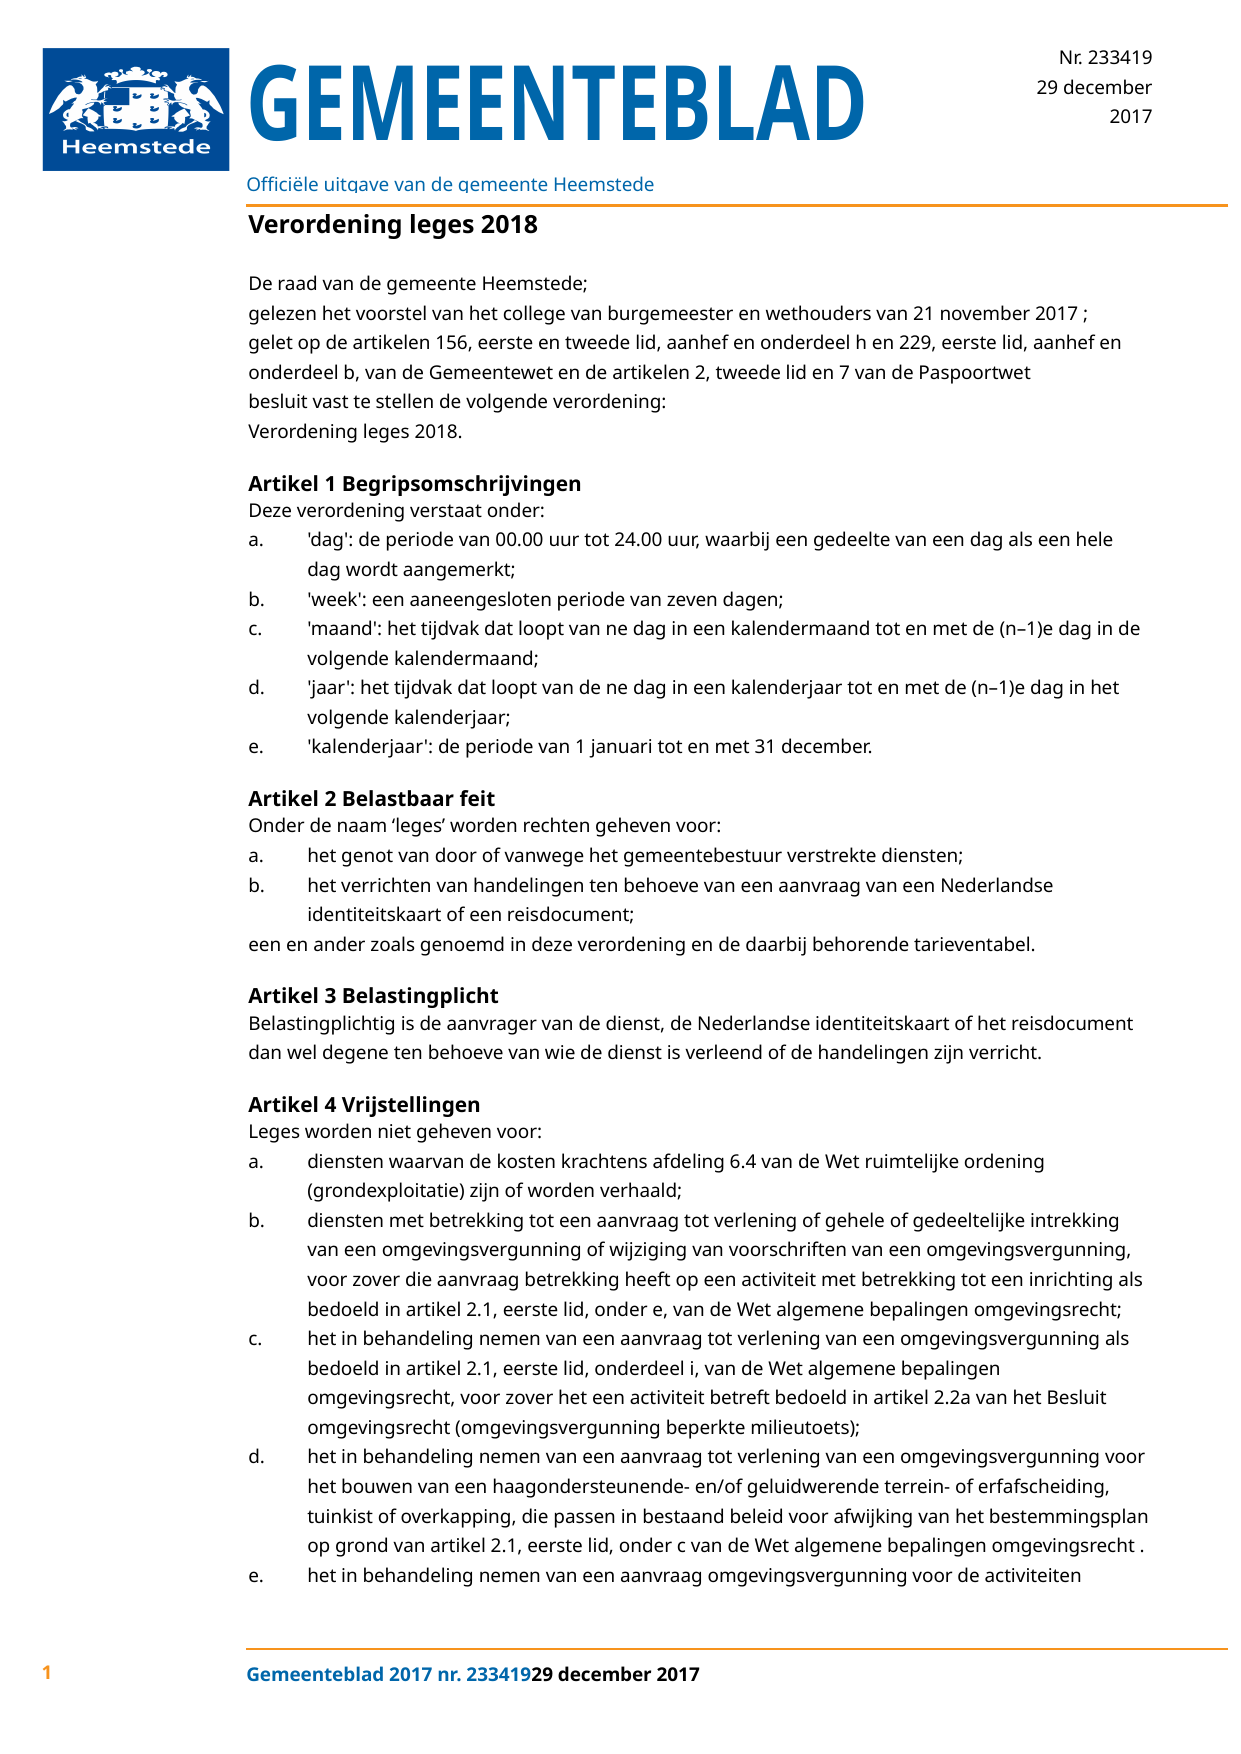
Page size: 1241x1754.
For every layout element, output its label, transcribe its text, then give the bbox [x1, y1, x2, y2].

list 'week': een aaneengesloten periode van zeven dagen; [248, 586, 1152, 612]
list het genot van door of vanwege het gemeentebestuur verstrekte diensten; [248, 842, 1152, 868]
text Artikel 3 Belastingplicht [248, 981, 1152, 1010]
list diensten waarvan de kosten krachtens afdeling 6.4 van de Wet ruimtelijke ordening (grondexploitatie) zijn of worden verhaald; [248, 1148, 1152, 1203]
text Artikel 2 Belastbaar feit [248, 784, 1152, 813]
text Artikel 1 Begripsomschrijvingen [248, 469, 1152, 497]
text De raad van de gemeente Heemstede; [248, 270, 1152, 296]
text Leges worden niet geheven voor: [248, 1118, 1152, 1144]
list het in behandeling nemen van een aanvraag tot verlening van een omgevingsvergunning voor het bouwen van een haagondersteunende- en/of geluidwerende terrein- of erfafscheiding, tuinkist of overkapping, die passen in bestaand beleid voor afwijking van het bestemmingsplan op grond van artikel 2.1, eerste lid, onder c van de Wet algemene bepalingen omgevingsrecht . [248, 1444, 1152, 1558]
text Artikel 4 Vrijstellingen [248, 1090, 1152, 1118]
text besluit vast te stellen de volgende verordening: [248, 389, 1152, 414]
text Deze verordening verstaat onder: [248, 497, 1152, 523]
text Belastingplichtig is de aanvrager van de dienst, de Nederlandse identiteitskaart of het reisdocument dan wel degene ten behoeve van wie de dienst is verleend of de handelingen zijn verricht. [248, 1010, 1152, 1065]
list diensten met betrekking tot een aanvraag tot verlening of gehele of gedeeltelijke intrekking van een omgevingsvergunning of wijziging van voorschriften van een omgevingsvergunning, voor zover die aanvraag betrekking heeft op een activiteit met betrekking tot een inrichting als bedoeld in artikel 2.1, eerste lid, onder e, van de Wet algemene bepalingen omgevingsrecht; [248, 1207, 1152, 1321]
list het in behandeling nemen van een aanvraag omgevingsvergunning voor de activiteiten [248, 1562, 1152, 1588]
list het verrichten van handelingen ten behoeve van een aanvraag van een Nederlandse identiteitskaart of een reisdocument; [248, 872, 1152, 927]
text Onder de naam ‘leges’ worden rechten geheven voor: [248, 813, 1152, 838]
text gelezen het voorstel van het college van burgemeester en wethouders van 21 november 2017 ; [248, 300, 1152, 326]
text een en ander zoals genoemd in deze verordening en de daarbij behorende tarieventabel. [248, 931, 1152, 957]
text gelet op de artikelen 156, eerste en tweede lid, aanhef en onderdeel h en 229, eerste lid, aanhef en onderdeel b, van de Gemeentewet en de artikelen 2, tweede lid en 7 van de Paspoortwet [248, 329, 1152, 385]
list het in behandeling nemen van een aanvraag tot verlening van een omgevingsvergunning als bedoeld in artikel 2.1, eerste lid, onderdeel i, van de Wet algemene bepalingen omgevingsrecht, voor zover het een activiteit betreft bedoeld in artikel 2.2a van het Besluit omgevingsrecht (omgevingsvergunning beperkte milieutoets); [248, 1325, 1152, 1440]
text Verordening leges 2018. [248, 418, 1152, 444]
list 'jaar': het tijdvak dat loopt van de ne dag in een kalenderjaar tot en met de (n–1)e dag in het volgende kalenderjaar; [248, 674, 1152, 730]
list 'dag': de periode van 00.00 uur tot 24.00 uur, waarbij een gedeelte van een dag als een hele dag wordt aangemerkt; [248, 527, 1152, 582]
list 'kalenderjaar': de periode van 1 januari tot en met 31 december. [248, 734, 1152, 759]
picture [41, 47, 231, 172]
list 'maand': het tijdvak dat loopt van ne dag in een kalendermaand tot en met de (n–1)e dag in de volgende kalendermaand; [248, 615, 1152, 671]
text Verordening leges 2018 [248, 207, 1152, 241]
